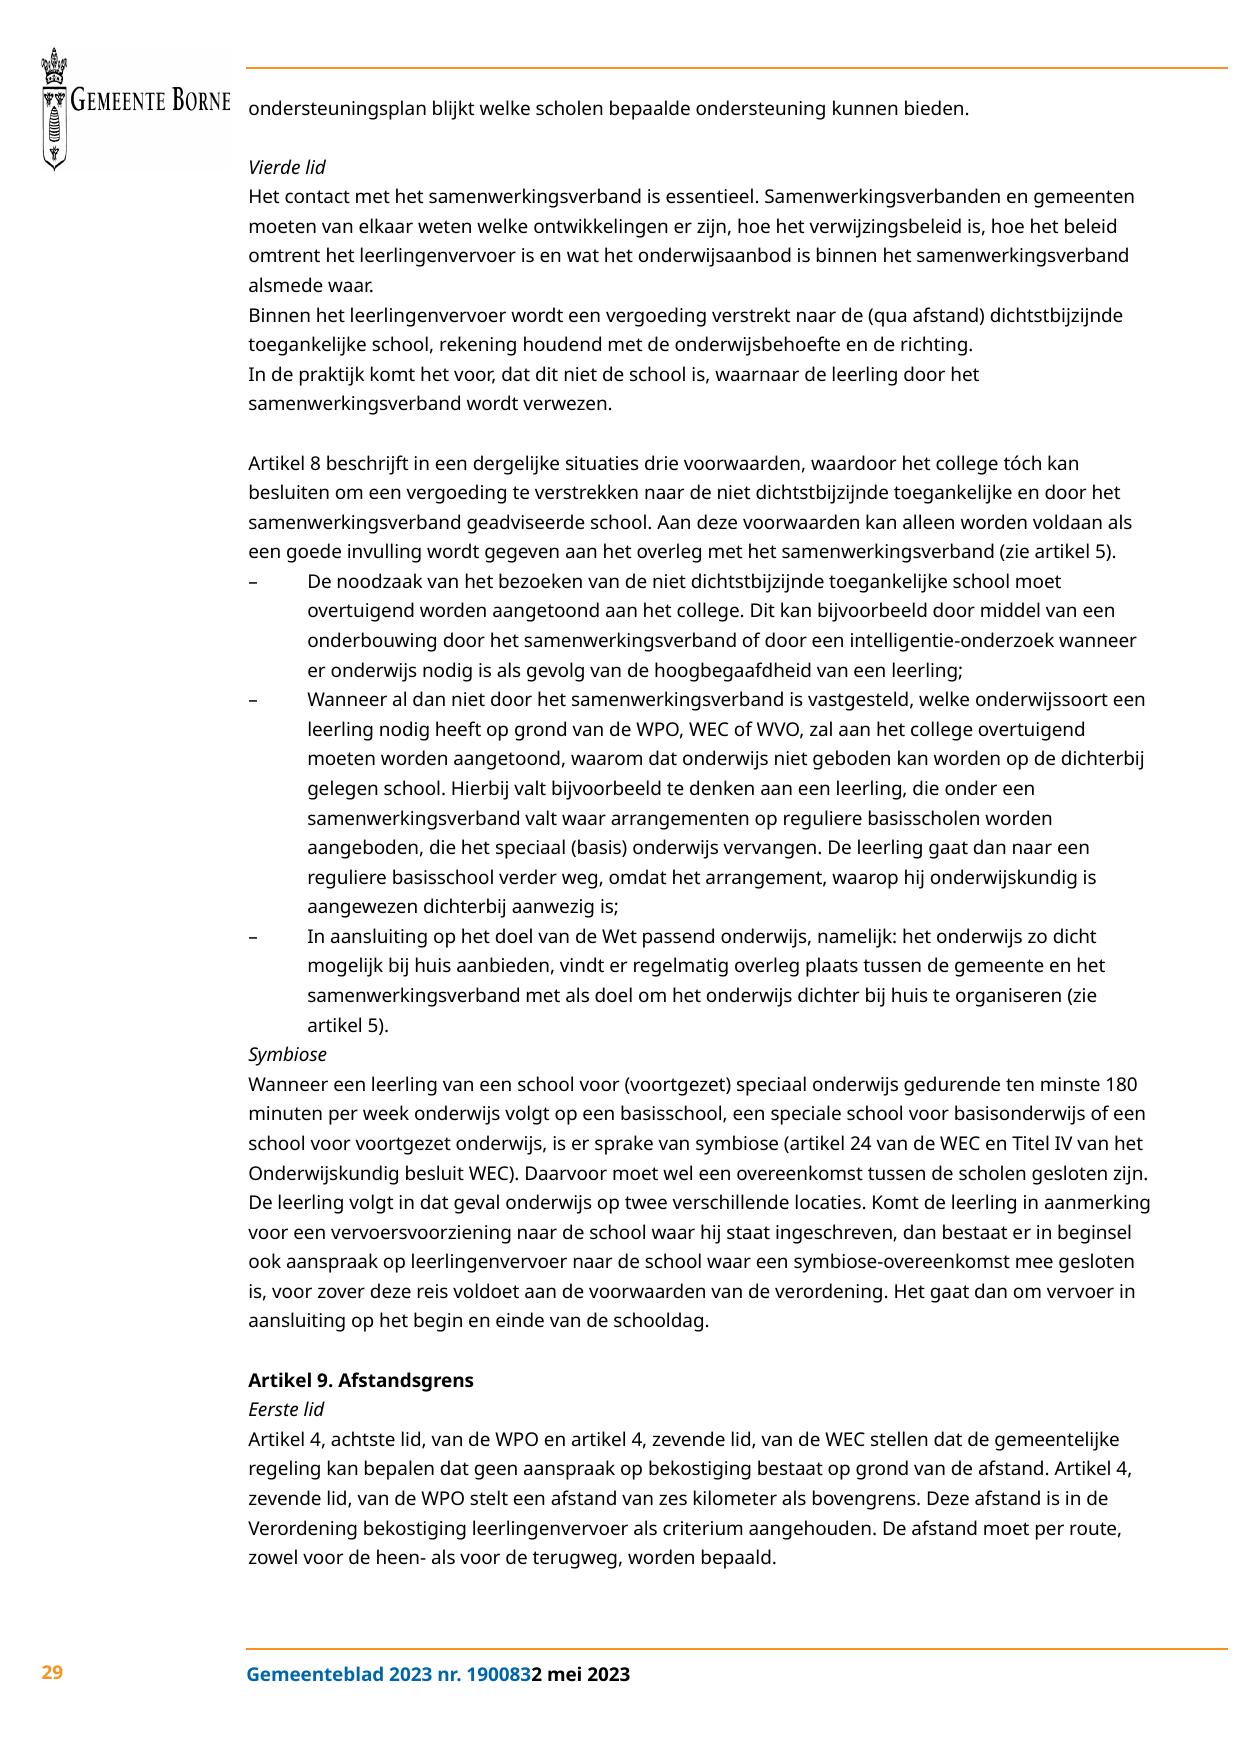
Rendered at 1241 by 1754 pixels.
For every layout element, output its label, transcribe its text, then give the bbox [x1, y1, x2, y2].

text Het contact met het samenwerkingsverband is essentieel. Samenwerkingsverbanden en gemeenten moeten van elkaar weten welke ontwikkelingen er zijn, hoe het verwijzingsbeleid is, hoe het beleid omtrent het leerlingenvervoer is en wat het onderwijsaanbod is binnen het samenwerkingsverband alsmede waar. [248, 183, 1152, 298]
text ondersteuningsplan blijkt welke scholen bepaalde ondersteuning kunnen bieden. [248, 95, 1152, 121]
list In aansluiting op het doel van de Wet passend onderwijs, namelijk: het onderwijs zo dicht mogelijk bij huis aanbieden, vindt er regelmatig overleg plaats tussen de gemeente en het samenwerkingsverband met als doel om het onderwijs dichter bij huis te organiseren (zie artikel 5). [248, 923, 1152, 1038]
list Wanneer al dan niet door het samenwerkingsverband is vastgesteld, welke onderwijssoort een leerling nodig heeft op grond van de WPO, WEC of WVO, zal aan het college overtuigend moeten worden aangetoond, waarom dat onderwijs niet geboden kan worden op de dichterbij gelegen school. Hierbij valt bijvoorbeeld te denken aan een leerling, die onder een samenwerkingsverband valt waar arrangementen op reguliere basisscholen worden aangeboden, die het speciaal (basis) onderwijs vervangen. De leerling gaat dan naar een reguliere basisschool verder weg, omdat het arrangement, waarop hij onderwijskundig is aangewezen dichterbij aanwezig is; [248, 686, 1152, 919]
picture [41, 47, 231, 172]
text Artikel 9. Afstandsgrens [248, 1367, 1152, 1393]
text Eerste lid [248, 1396, 1152, 1422]
text Artikel 4, achtste lid, van de WPO en artikel 4, zevende lid, van de WEC stellen dat de gemeentelijke regeling kan bepalen dat geen aanspraak op bekostiging bestaat op grond van de afstand. Artikel 4, zevende lid, van de WPO stelt een afstand van zes kilometer als bovengrens. Deze afstand is in de Verordening bekostiging leerlingenvervoer als criterium aangehouden. De afstand moet per route, zowel voor de heen- als voor de terugweg, worden bepaald. [248, 1426, 1152, 1570]
list De noodzaak van het bezoeken van de niet dichtstbijzijnde toegankelijke school moet overtuigend worden aangetoond aan het college. Dit kan bijvoorbeeld door middel van een onderbouwing door het samenwerkingsverband of door een intelligentie-onderzoek wanneer er onderwijs nodig is als gevolg van de hoogbegaafdheid van een leerling; [248, 568, 1152, 683]
text Symbiose [248, 1041, 1152, 1067]
text Wanneer een leerling van een school voor (voortgezet) speciaal onderwijs gedurende ten minste 180 minuten per week onderwijs volgt op een basisschool, een speciale school voor basisonderwijs of een school voor voortgezet onderwijs, is er sprake van symbiose (artikel 24 van de WEC en Titel IV van het Onderwijskundig besluit WEC). Daarvoor moet wel een overeenkomst tussen de scholen gesloten zijn. De leerling volgt in dat geval onderwijs op twee verschillende locaties. Komt de leerling in aanmerking voor een vervoersvoorziening naar de school waar hij staat ingeschreven, dan bestaat er in beginsel ook aanspraak op leerlingenvervoer naar de school waar een symbiose-overeenkomst mee gesloten is, voor zover deze reis voldoet aan de voorwaarden van de verordening. Het gaat dan om vervoer in aansluiting op het begin en einde van de schooldag. [248, 1071, 1152, 1333]
text In de praktijk komt het voor, dat dit niet de school is, waarnaar de leerling door het samenwerkingsverband wordt verwezen. [248, 361, 1152, 416]
text Binnen het leerlingenvervoer wordt een vergoeding verstrekt naar de (qua afstand) dichtstbijzijnde toegankelijke school, rekening houdend met de onderwijsbehoefte en de richting. [248, 302, 1152, 357]
text Artikel 8 beschrijft in een dergelijke situaties drie voorwaarden, waardoor het college tóch kan besluiten om een vergoeding te verstrekken naar de niet dichtstbijzijnde toegankelijke en door het samenwerkingsverband geadviseerde school. Aan deze voorwaarden kan alleen worden voldaan als een goede invulling wordt gegeven aan het overleg met het samenwerkingsverband (zie artikel 5). [248, 450, 1152, 564]
text Vierde lid [248, 154, 1152, 180]
